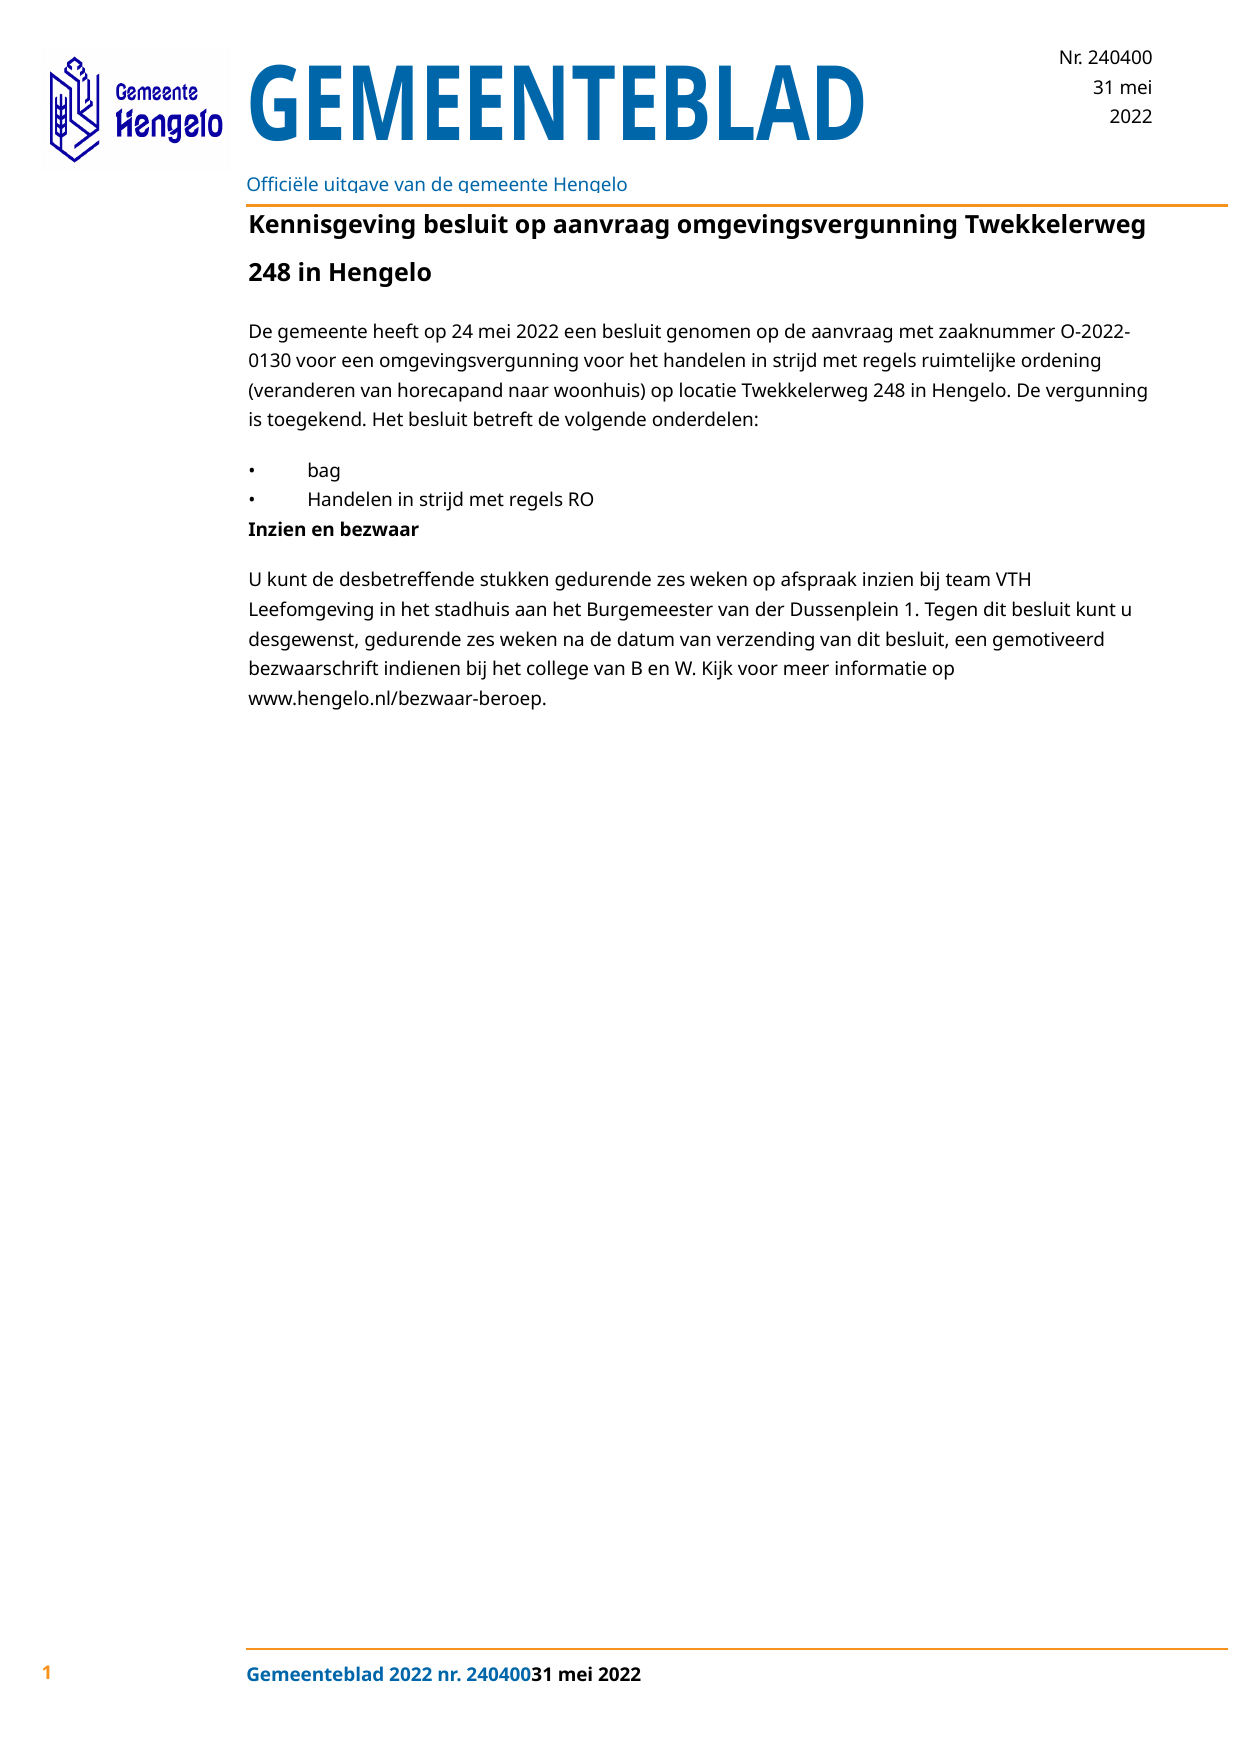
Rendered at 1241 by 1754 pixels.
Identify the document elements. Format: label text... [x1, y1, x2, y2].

text De gemeente heeft op 24 mei 2022 een besluit genomen op de aanvraag met zaaknummer O-2022-0130 voor een omgevingsvergunning voor het handelen in strijd met regels ruimtelijke ordening (veranderen van horecapand naar woonhuis) op locatie Twekkelerweg 248 in Hengelo. De vergunning is toegekend. Het besluit betreft de volgende onderdelen: [248, 318, 1152, 432]
text Inzien en bezwaar [248, 516, 1152, 542]
list Handelen in strijd met regels RO [248, 487, 1152, 512]
text U kunt de desbetreffende stukken gedurende zes weken op afspraak inzien bij team VTH Leefomgeving in het stadhuis aan het Burgemeester van der Dussenplein 1. Tegen dit besluit kunt u desgewenst, gedurende zes weken na de datum van verzending van dit besluit, een gemotiveerd bezwaarschrift indienen bij het college van B en W. Kijk voor meer informatie op www.hengelo.nl/bezwaar-beroep. [248, 567, 1152, 711]
list bag [248, 457, 1152, 483]
text Kennisgeving besluit op aanvraag omgevingsvergunning Twekkelerweg 248 in Hengelo [248, 207, 1152, 288]
picture [41, 47, 231, 172]
